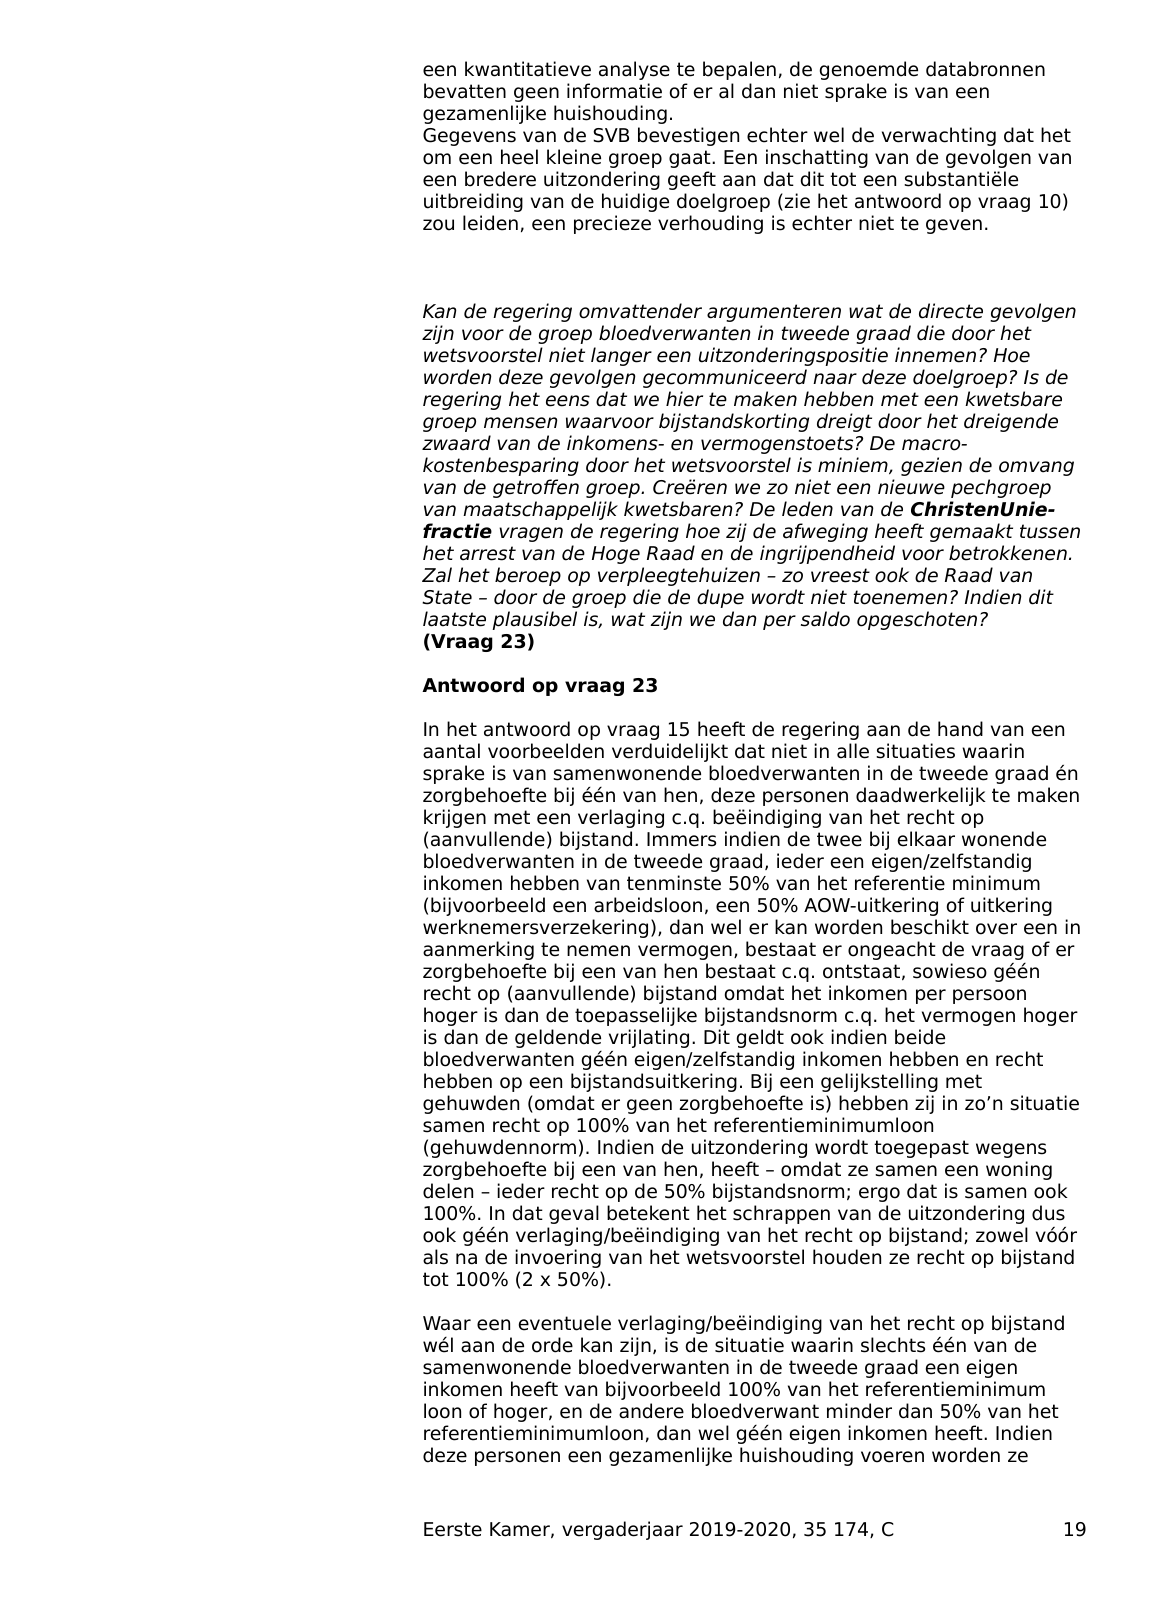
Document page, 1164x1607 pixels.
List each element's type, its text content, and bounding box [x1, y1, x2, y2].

text Kan de regering omvattender argumenteren wat de directe gevolgen zijn voor de groep bloedverwanten in tweede graad die door het wetsvoorstel niet langer een uitzonderingspositie innemen? Hoe worden deze gevolgen gecommuniceerd naar deze doelgroep? Is de regering het eens dat we hier te maken hebben met een kwetsbare groep mensen waarvoor bijstandskorting dreigt door het dreigende zwaard van de inkomens- en vermogenstoets? De macro-kostenbesparing door het wetsvoorstel is miniem, gezien de omvang van de getroffen groep. Creëren we zo niet een nieuwe pechgroep van maatschappelijk kwetsbaren? De leden van de ChristenUnie-fractie vragen de regering hoe zij de afweging heeft gemaakt tussen het arrest van de Hoge Raad en de ingrijpendheid voor betrokkenen. Zal het beroep op verpleegtehuizen – zo vreest ook de Raad van State – door de groep die de dupe wordt niet toenemen? Indien dit laatste plausibel is, wat zijn we dan per saldo opgeschoten? [422, 301, 1087, 631]
text In het antwoord op vraag 15 heeft de regering aan de hand van een aantal voorbeelden verduidelijkt dat niet in alle situaties waarin sprake is van samenwonende bloedverwanten in de tweede graad én zorgbehoefte bij één van hen, deze personen daadwerkelijk te maken krijgen met een verlaging c.q. beëindiging van het recht op (aanvullende) bijstand. Immers indien de twee bij elkaar wonende bloedverwanten in de tweede graad, ieder een eigen/zelfstandig inkomen hebben van tenminste 50% van het referentie minimum (bijvoorbeeld een arbeidsloon, een 50% AOW-uitkering of uitkering werknemersverzekering), dan wel er kan worden beschikt over een in aanmerking te nemen vermogen, bestaat er ongeacht de vraag of er zorgbehoefte bij een van hen bestaat c.q. ontstaat, sowieso géén recht op (aanvullende) bijstand omdat het inkomen per persoon hoger is dan de toepasselijke bijstandsnorm c.q. het vermogen hoger is dan de geldende vrijlating. Dit geldt ook indien beide bloedverwanten géén eigen/zelfstandig inkomen hebben en recht hebben op een bijstandsuitkering. Bij een gelijkstelling met gehuwden (omdat er geen zorgbehoefte is) hebben zij in zo’n situatie samen recht op 100% van het referentieminimumloon (gehuwdennorm). Indien de uitzondering wordt toegepast wegens zorgbehoefte bij een van hen, heeft – omdat ze samen een woning delen – ieder recht op de 50% bijstandsnorm; ergo dat is samen ook 100%. In dat geval betekent het schrappen van de uitzondering dus ook géén verlaging/beëindiging van het recht op bijstand; zowel vóór als na de invoering van het wetsvoorstel houden ze recht op bijstand tot 100% (2 x 50%). [422, 719, 1087, 1291]
text een kwantitatieve analyse te bepalen, de genoemde databronnen bevatten geen informatie of er al dan niet sprake is van een gezamenlijke huishouding. [422, 59, 1087, 125]
text Gegevens van de SVB bevestigen echter wel de verwachting dat het om een heel kleine groep gaat. Een inschatting van de gevolgen van een bredere uitzondering geeft aan dat dit tot een substantiële uitbreiding van de huidige doelgroep (zie het antwoord op vraag 10) zou leiden, een precieze verhouding is echter niet te geven. [422, 125, 1087, 235]
text Waar een eventuele verlaging/beëindiging van het recht op bijstand wél aan de orde kan zijn, is de situatie waarin slechts één van de samenwonende bloedverwanten in de tweede graad een eigen inkomen heeft van bijvoorbeeld 100% van het referentieminimum loon of hoger, en de andere bloedverwant minder dan 50% van het referentieminimumloon, dan wel géén eigen inkomen heeft. Indien deze personen een gezamenlijke huishouding voeren worden ze [422, 1313, 1087, 1467]
subtitle Antwoord op vraag 23 [422, 675, 1087, 697]
text (Vraag 23) [422, 631, 1087, 653]
